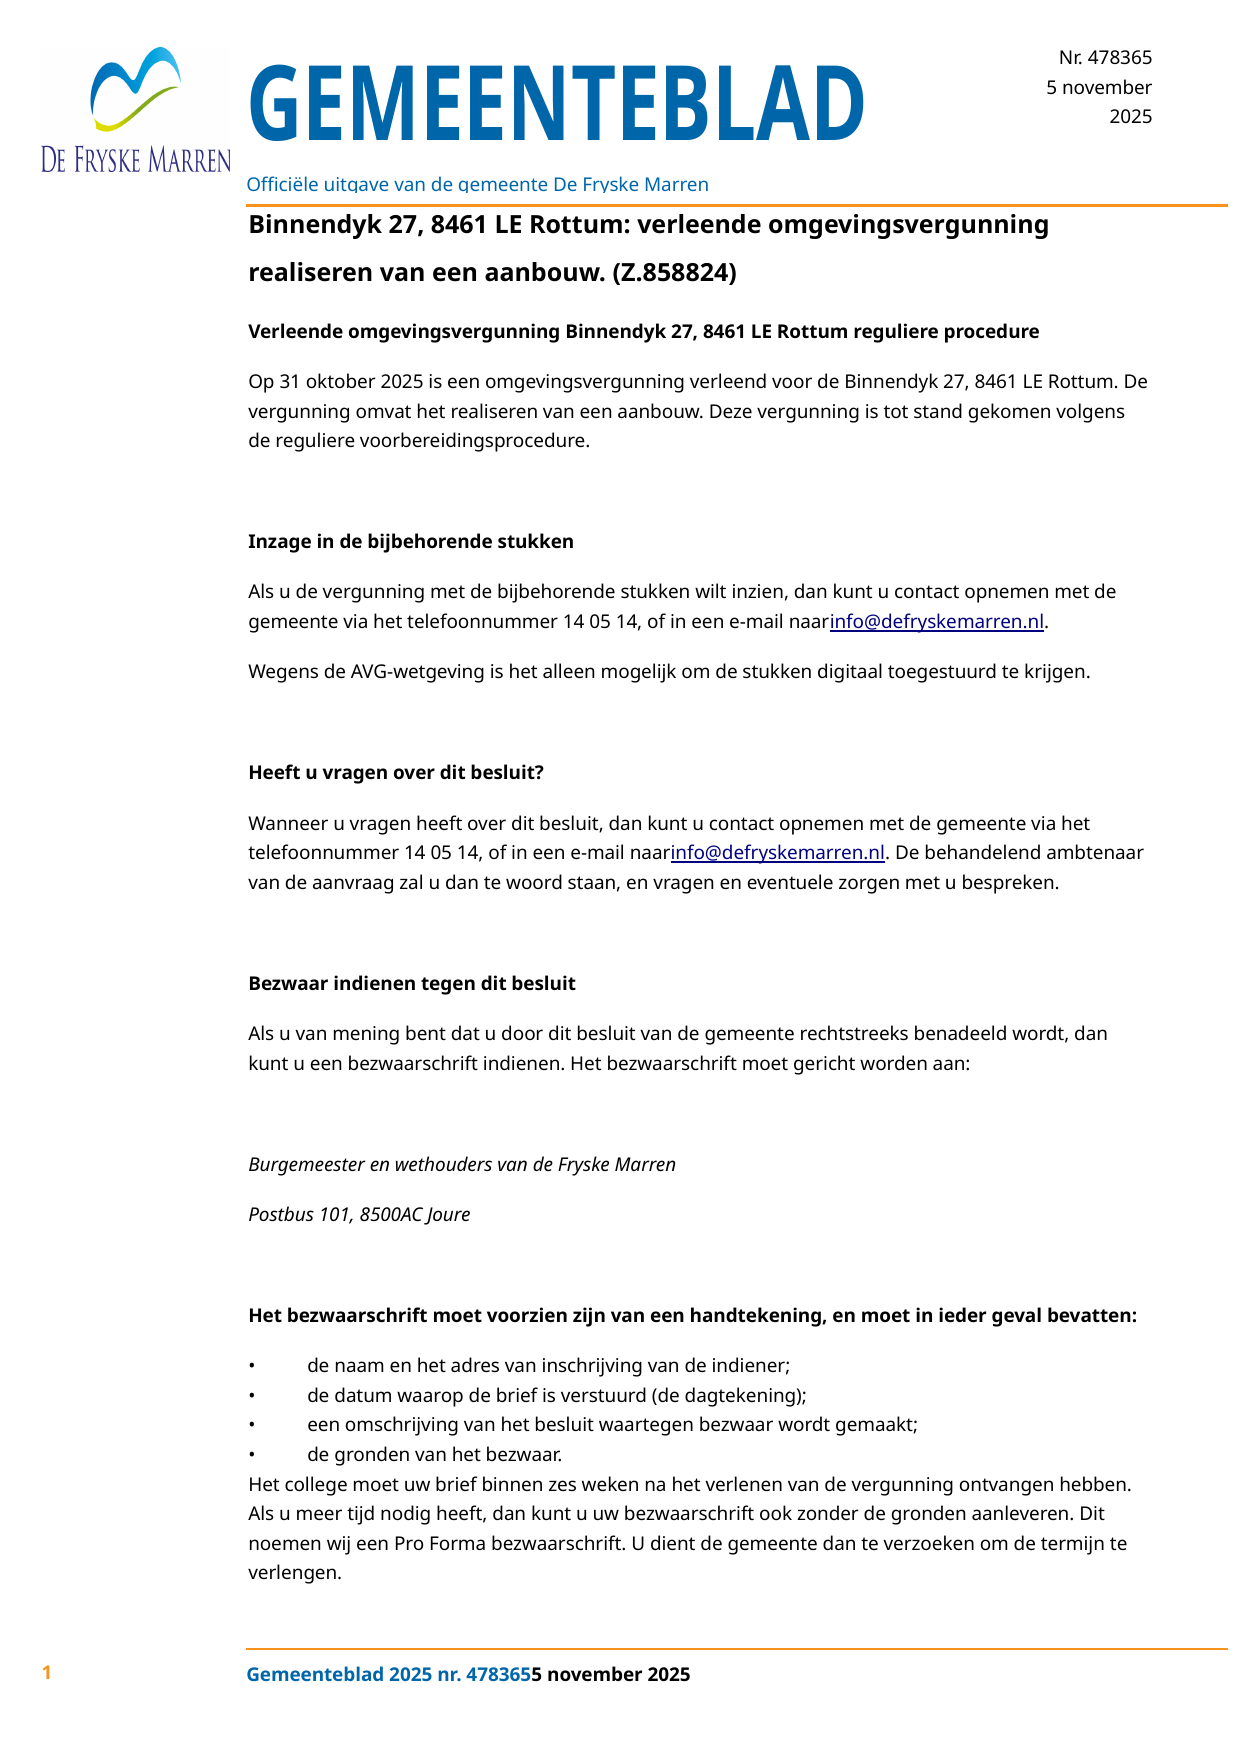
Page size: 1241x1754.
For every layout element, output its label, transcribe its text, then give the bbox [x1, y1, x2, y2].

list de naam en het adres van inschrijving van de indiener; [248, 1352, 1152, 1378]
text Verleende omgevingsvergunning Binnendyk 27, 8461 LE Rottum reguliere procedure [248, 318, 1152, 344]
text Bezwaar indienen tegen dit besluit [248, 970, 1152, 996]
text Als u van mening bent dat u door dit besluit van de gemeente rechtstreeks benadeeld wordt, dan kunt u een bezwaarschrift indienen. Het bezwaarschrift moet gericht worden aan: [248, 1020, 1152, 1076]
text Als u de vergunning met de bijbehorende stukken wilt inzien, dan kunt u contact opnemen met de gemeente via het telefoonnummer 14 05 14, of in een e-mail naarinfo@defryskemarren.nl. [248, 579, 1152, 634]
text Heeft u vragen over dit besluit? [248, 759, 1152, 785]
text Wanneer u vragen heeft over dit besluit, dan kunt u contact opnemen met de gemeente via het telefoonnummer 14 05 14, of in een e-mail naarinfo@defryskemarren.nl. De behandelend ambtenaar van de aanvraag zal u dan te woord staan, en vragen en eventuele zorgen met u bespreken. [248, 810, 1152, 895]
list de gronden van het bezwaar. [248, 1441, 1152, 1467]
text Op 31 oktober 2025 is een omgevingsvergunning verleend voor de Binnendyk 27, 8461 LE Rottum. De vergunning omvat het realiseren van een aanbouw. Deze vergunning is tot stand gekomen volgens de reguliere voorbereidingsprocedure. [248, 368, 1152, 453]
picture [41, 47, 231, 172]
text Inzage in de bijbehorende stukken [248, 528, 1152, 554]
list een omschrijving van het besluit waartegen bezwaar wordt gemaakt; [248, 1412, 1152, 1437]
text Wegens de AVG-wetgeving is het alleen mogelijk om de stukken digitaal toegestuurd te krijgen. [248, 659, 1152, 684]
text Het bezwaarschrift moet voorzien zijn van een handtekening, en moet in ieder geval bevatten: [248, 1302, 1152, 1328]
text Burgemeester en wethouders van de Fryske Marren [248, 1151, 1152, 1177]
text Het college moet uw brief binnen zes weken na het verlenen van de vergunning ontvangen hebben. Als u meer tijd nodig heeft, dan kunt u uw bezwaarschrift ook zonder de gronden aanleveren. Dit noemen wij een Pro Forma bezwaarschrift. U dient de gemeente dan te verzoeken om de termijn te verlengen. [248, 1471, 1152, 1585]
list de datum waarop de brief is verstuurd (de dagtekening); [248, 1382, 1152, 1408]
text Binnendyk 27, 8461 LE Rottum: verleende omgevingsvergunning realiseren van een aanbouw. (Z.858824) [248, 207, 1152, 288]
text Postbus 101, 8500AC Joure [248, 1201, 1152, 1227]
